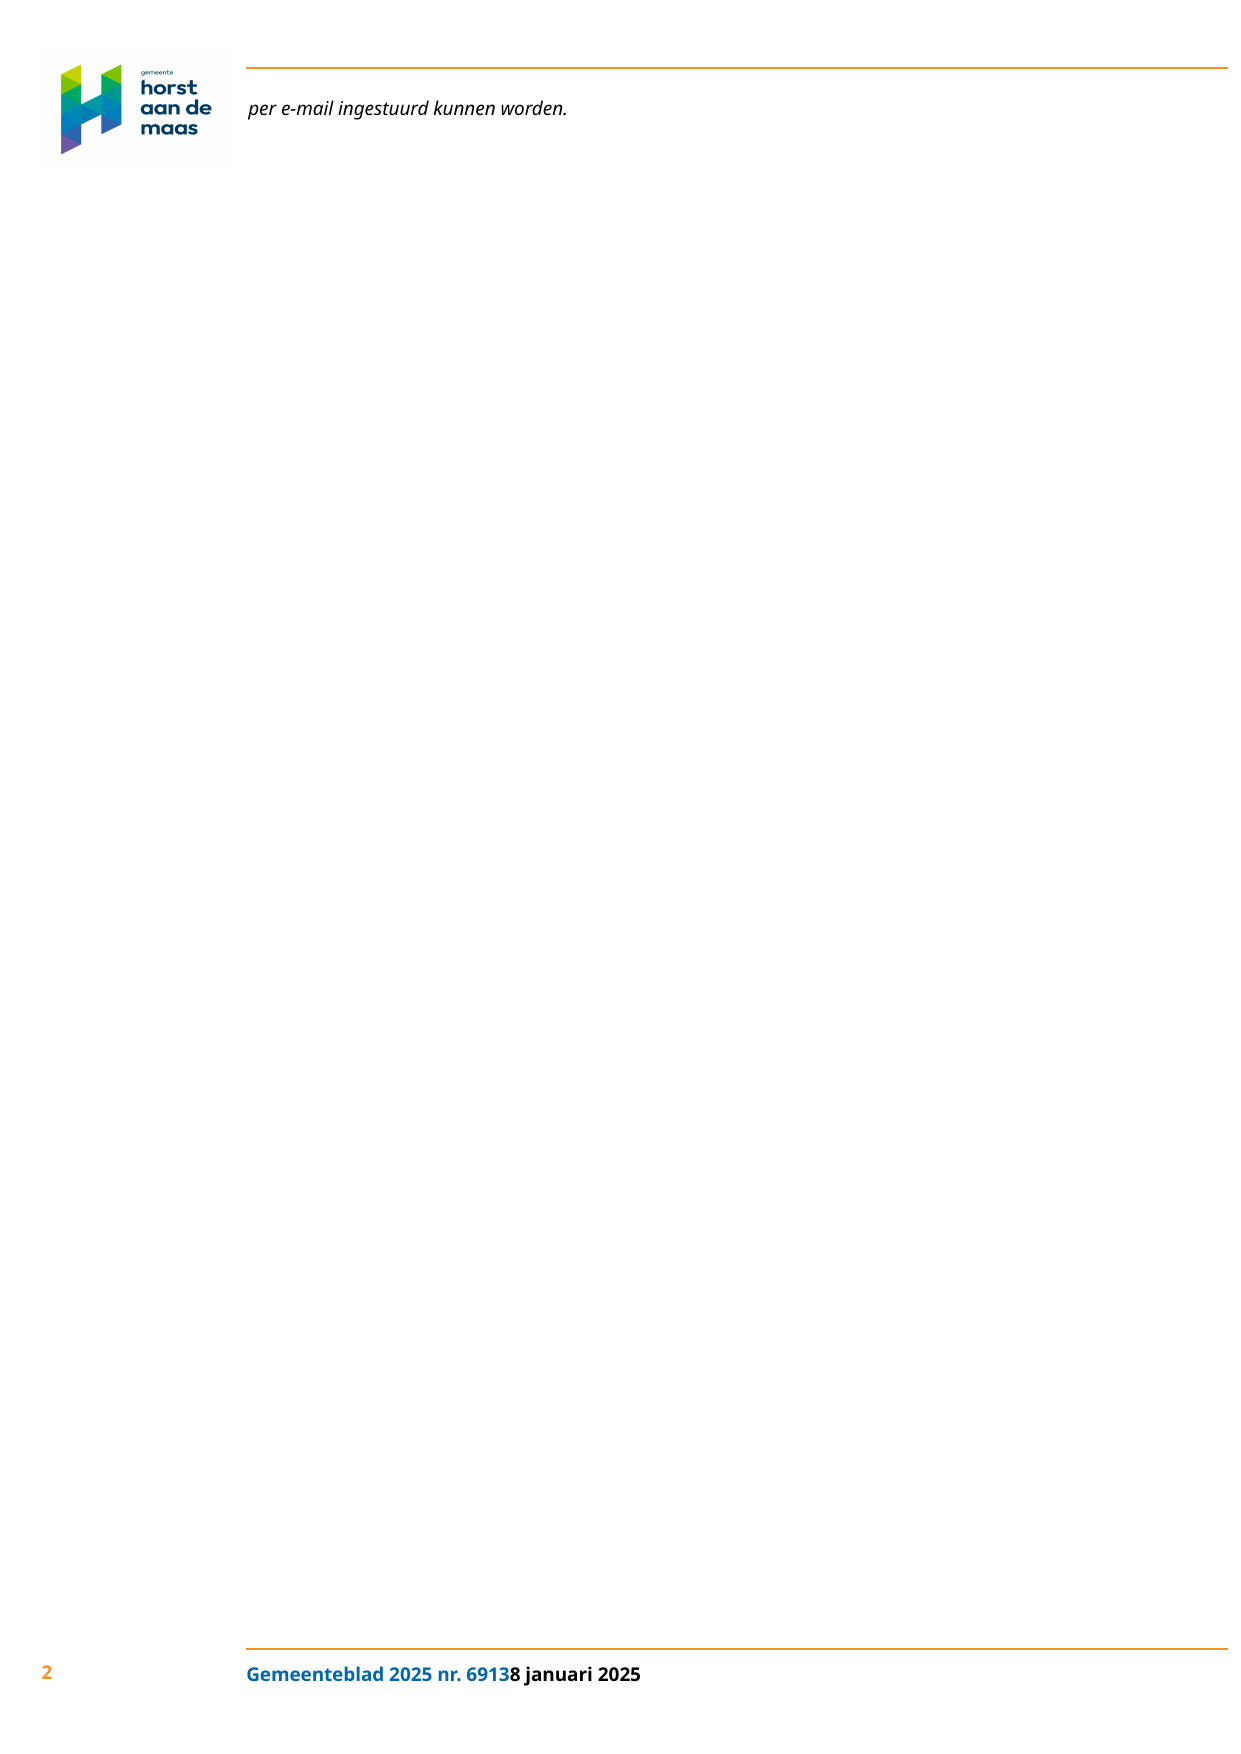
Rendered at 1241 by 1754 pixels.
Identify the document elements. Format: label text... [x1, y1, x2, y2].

text per e-mail ingestuurd kunnen worden. [248, 95, 1152, 121]
picture [41, 47, 231, 172]
